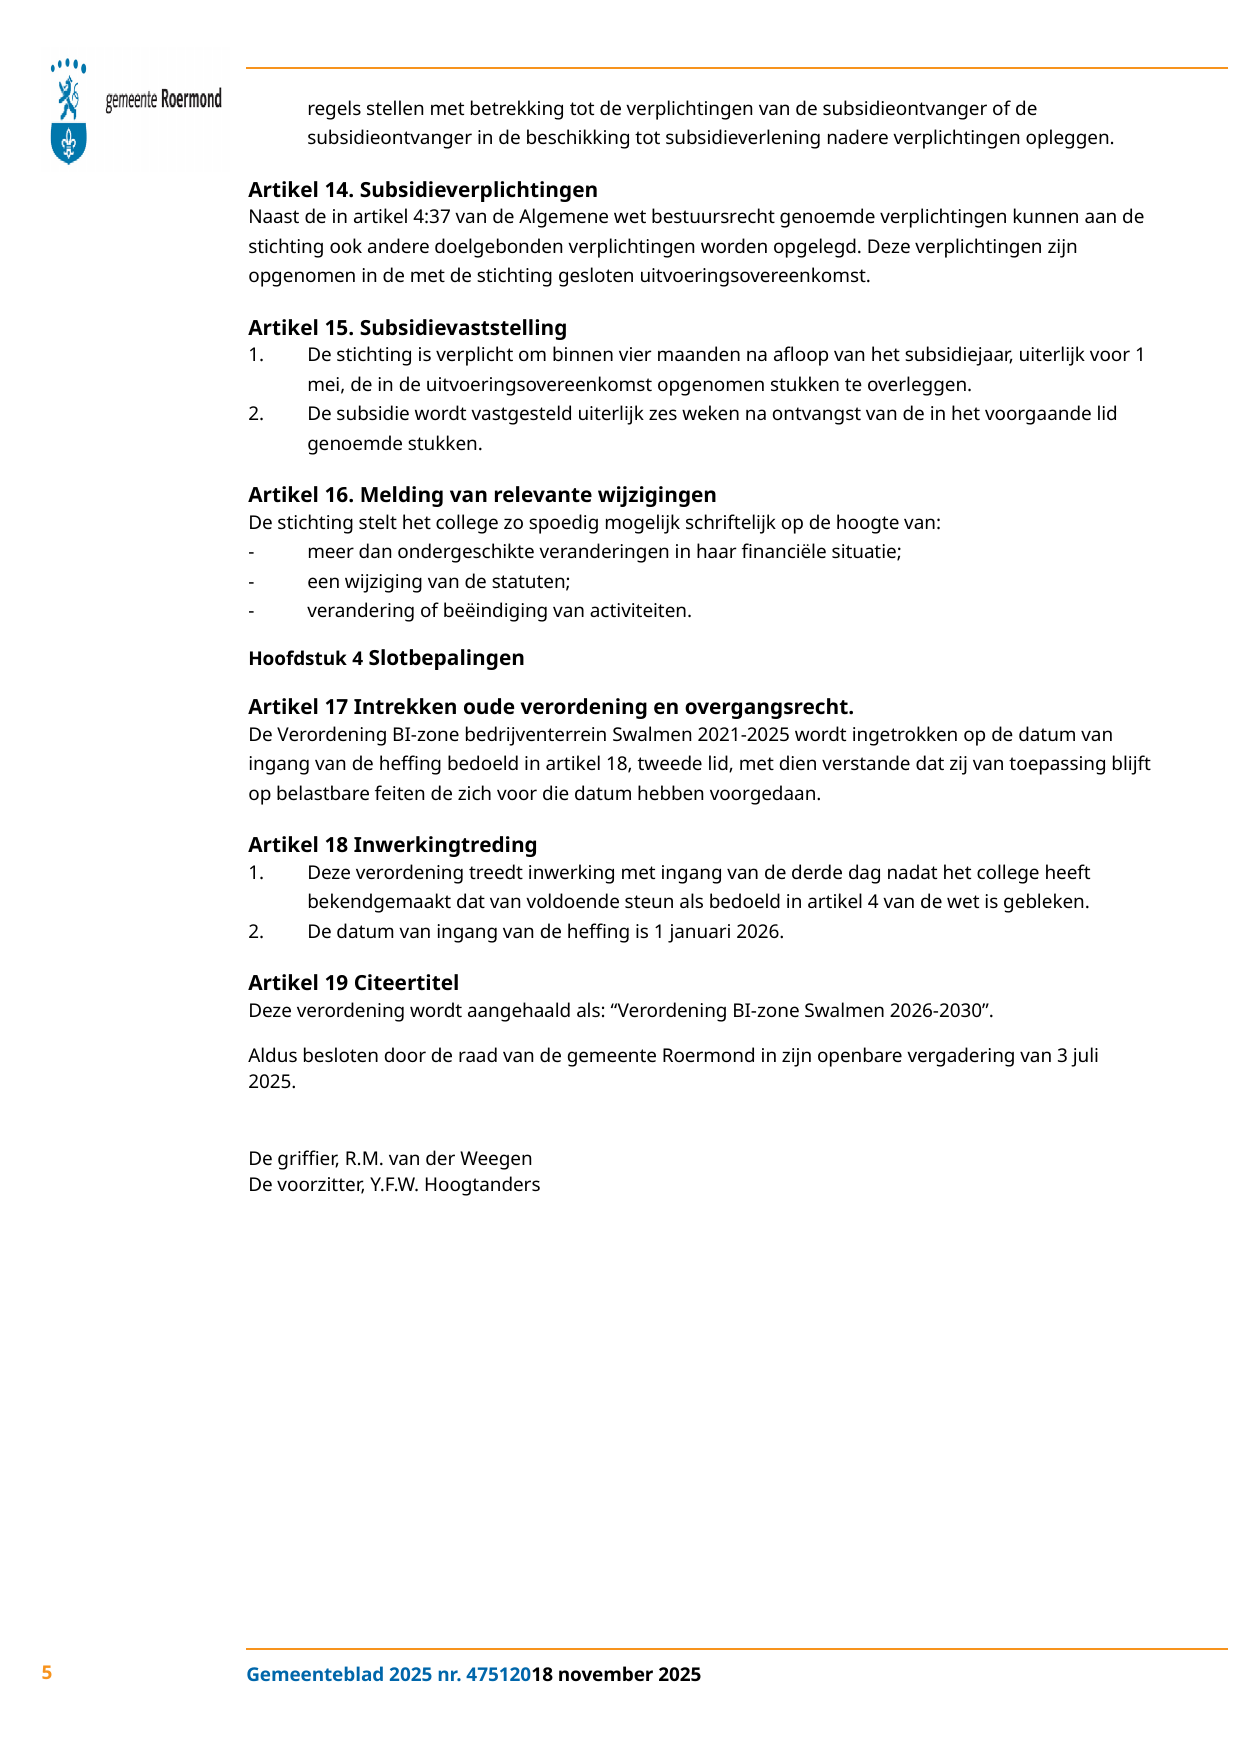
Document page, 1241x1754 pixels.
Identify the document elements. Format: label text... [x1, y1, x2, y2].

list De datum van ingang van de heffing is 1 januari 2026. [248, 918, 1152, 944]
text Aldus besloten door de raad van de gemeente Roermond in zijn openbare vergadering van 3 juli 2025. [248, 1043, 1152, 1094]
list meer dan ondergeschikte veranderingen in haar financiële situatie; [248, 538, 1152, 564]
list een wijziging van de statuten; [248, 568, 1152, 594]
text Artikel 18 Inwerkingtreding [248, 831, 1152, 859]
text Artikel 17 Intrekken oude verordening en overgangsrecht. [248, 692, 1152, 721]
list De subsidie wordt vastgesteld uiterlijk zes weken na ontvangst van de in het voorgaande lid genoemde stukken. [248, 400, 1152, 456]
text De voorzitter, Y.F.W. Hoogtanders [248, 1171, 1152, 1197]
list Deze verordening treedt inwerking met ingang van de derde dag nadat het college heeft bekendgemaakt dat van voldoende steun als bedoeld in artikel 4 van de wet is gebleken. [248, 859, 1152, 914]
text Artikel 14. Subsidieverplichtingen [248, 175, 1152, 203]
text Artikel 16. Melding van relevante wijzigingen [248, 480, 1152, 509]
list regels stellen met betrekking tot de verplichtingen van de subsidieontvanger of de subsidieontvanger in de beschikking tot subsidieverlening nadere verplichtingen opleggen. [248, 95, 1152, 150]
list verandering of beëindiging van activiteiten. [248, 598, 1152, 623]
text De stichting stelt het college zo spoedig mogelijk schriftelijk op de hoogte van: [248, 509, 1152, 534]
text De griffier, R.M. van der Weegen [248, 1146, 1152, 1171]
text Artikel 19 Citeertitel [248, 968, 1152, 997]
text Hoofdstuk 4 Slotbepalingen [248, 643, 1152, 672]
text Naast de in artikel 4:37 van de Algemene wet bestuursrecht genoemde verplichtingen kunnen aan de stichting ook andere doelgebonden verplichtingen worden opgelegd. Deze verplichtingen zijn opgenomen in de met de stichting gesloten uitvoeringsovereenkomst. [248, 203, 1152, 288]
text De Verordening BI-zone bedrijventerrein Swalmen 2021-2025 wordt ingetrokken op de datum van ingang van de heffing bedoeld in artikel 18, tweede lid, met dien verstande dat zij van toepassing blijft op belastbare feiten de zich voor die datum hebben voorgedaan. [248, 721, 1152, 806]
list De stichting is verplicht om binnen vier maanden na afloop van het subsidiejaar, uiterlijk voor 1 mei, de in de uitvoeringsovereenkomst opgenomen stukken te overleggen. [248, 341, 1152, 397]
text Artikel 15. Subsidievaststelling [248, 313, 1152, 341]
text Deze verordening wordt aangehaald als: “Verordening BI-zone Swalmen 2026-2030”. [248, 997, 1152, 1023]
picture [41, 47, 231, 172]
